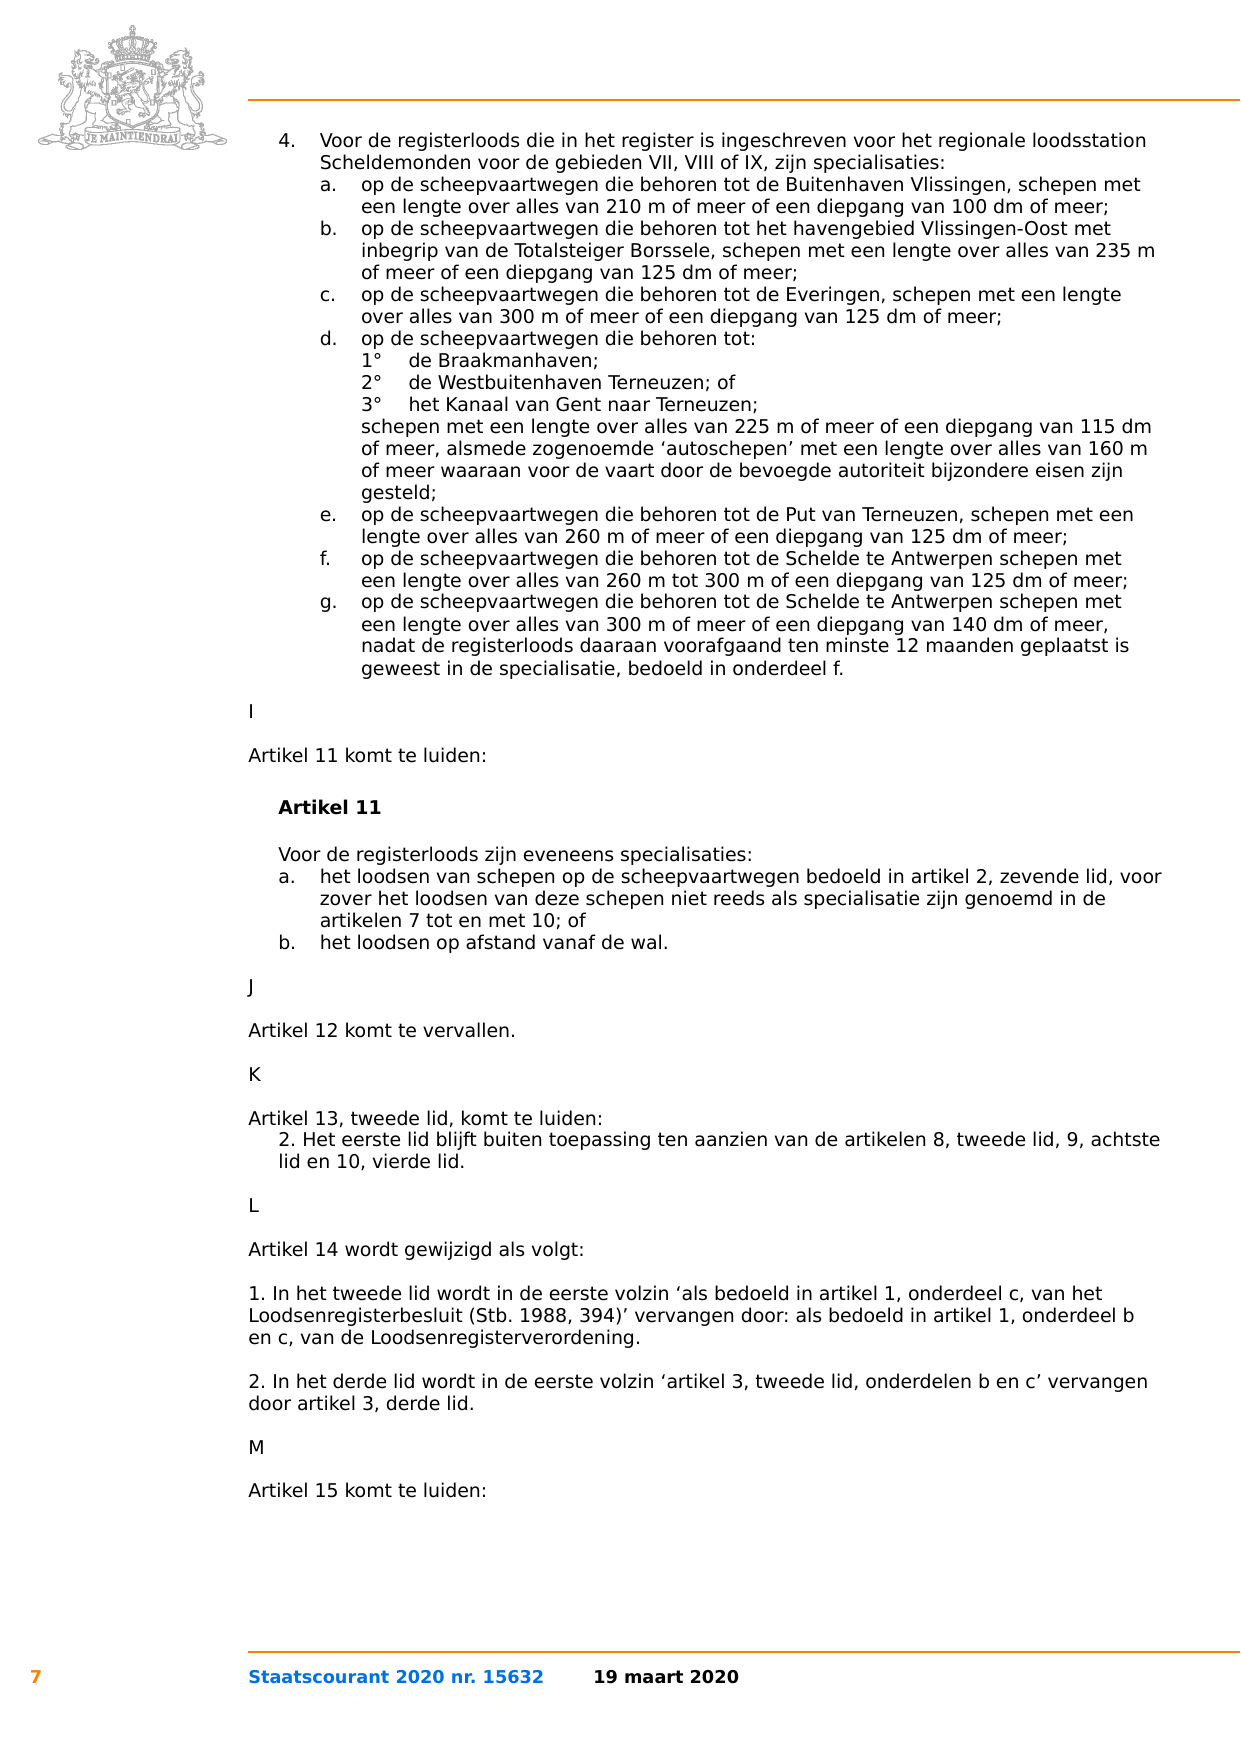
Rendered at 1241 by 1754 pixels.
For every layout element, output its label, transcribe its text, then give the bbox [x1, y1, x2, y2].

text 2. In het derde lid wordt in de eerste volzin ‘artikel 3, tweede lid, onderdelen b en c’ vervangen door artikel 3, derde lid. [248, 1371, 1163, 1415]
subtitle Artikel 11 [278, 797, 1163, 819]
picture [38, 25, 227, 150]
text e. op de scheepvaartwegen die behoren tot de Put van Terneuzen, schepen met een lengte over alles van 260 m of meer of een diepgang van 125 dm of meer; [319, 503, 1163, 547]
text c. op de scheepvaartwegen die behoren tot de Everingen, schepen met een lengte over alles van 300 m of meer of een diepgang van 125 dm of meer; [319, 284, 1163, 328]
text Artikel 15 komt te luiden: [248, 1480, 1163, 1502]
text b. het loodsen op afstand vanaf de wal. [278, 932, 1163, 954]
text a. op de scheepvaartwegen die behoren tot de Buitenhaven Vlissingen, schepen met een lengte over alles van 210 m of meer of een diepgang van 100 dm of meer; [319, 174, 1163, 218]
text Artikel 12 komt te vervallen. [248, 1020, 1163, 1042]
text J [248, 976, 1163, 998]
text Artikel 13, tweede lid, komt te luiden: [248, 1107, 1163, 1129]
text 2. Het eerste lid blijft buiten toepassing ten aanzien van de artikelen 8, tweede lid, 9, achtste lid en 10, vierde lid. [278, 1129, 1163, 1173]
text K [248, 1063, 1163, 1086]
text b. op de scheepvaartwegen die behoren tot het havengebied Vlissingen-Oost met inbegrip van de Totalsteiger Borssele, schepen met een lengte over alles van 235 m of meer of een diepgang van 125 dm of meer; [319, 218, 1163, 284]
text f. op de scheepvaartwegen die behoren tot de Schelde te Antwerpen schepen met een lengte over alles van 260 m tot 300 m of een diepgang van 125 dm of meer; [319, 547, 1163, 591]
text a. het loodsen van schepen op de scheepvaartwegen bedoeld in artikel 2, zevende lid, voor zover het loodsen van deze schepen niet reeds als specialisatie zijn genoemd in de artikelen 7 tot en met 10; of [278, 866, 1163, 932]
text schepen met een lengte over alles van 225 m of meer of een diepgang van 115 dm of meer, alsmede zogenoemde ‘autoschepen’ met een lengte over alles van 160 m of meer waaraan voor de vaart door de bevoegde autoriteit bijzondere eisen zijn gesteld; [361, 416, 1163, 503]
text 1. In het tweede lid wordt in de eerste volzin ‘als bedoeld in artikel 1, onderdeel c, van het Loodsenregisterbesluit (Stb. 1988, 394)’ vervangen door: als bedoeld in artikel 1, onderdeel b en c, van de Loodsenregisterverordening. [248, 1283, 1163, 1349]
text L [248, 1195, 1163, 1217]
text 4. Voor de registerloods die in het register is ingeschreven voor het regionale loodsstation Scheldemonden voor de gebieden VII, VIII of IX, zijn specialisaties: [278, 130, 1163, 174]
text 1° de Braakmanhaven; [361, 350, 1163, 372]
text d. op de scheepvaartwegen die behoren tot: [319, 328, 1163, 350]
text Artikel 11 komt te luiden: [248, 745, 1163, 767]
text M [248, 1437, 1163, 1458]
text I [248, 701, 1163, 723]
text g. op de scheepvaartwegen die behoren tot de Schelde te Antwerpen schepen met een lengte over alles van 300 m of meer of een diepgang van 140 dm of meer, nadat de registerloods daaraan voorafgaand ten minste 12 maanden geplaatst is geweest in de specialisatie, bedoeld in onderdeel f. [319, 591, 1163, 679]
text Voor de registerloods zijn eveneens specialisaties: [278, 844, 1163, 866]
text 3° het Kanaal van Gent naar Terneuzen; [361, 394, 1163, 416]
text Artikel 14 wordt gewijzigd als volgt: [248, 1239, 1163, 1261]
text 2° de Westbuitenhaven Terneuzen; of [361, 372, 1163, 394]
